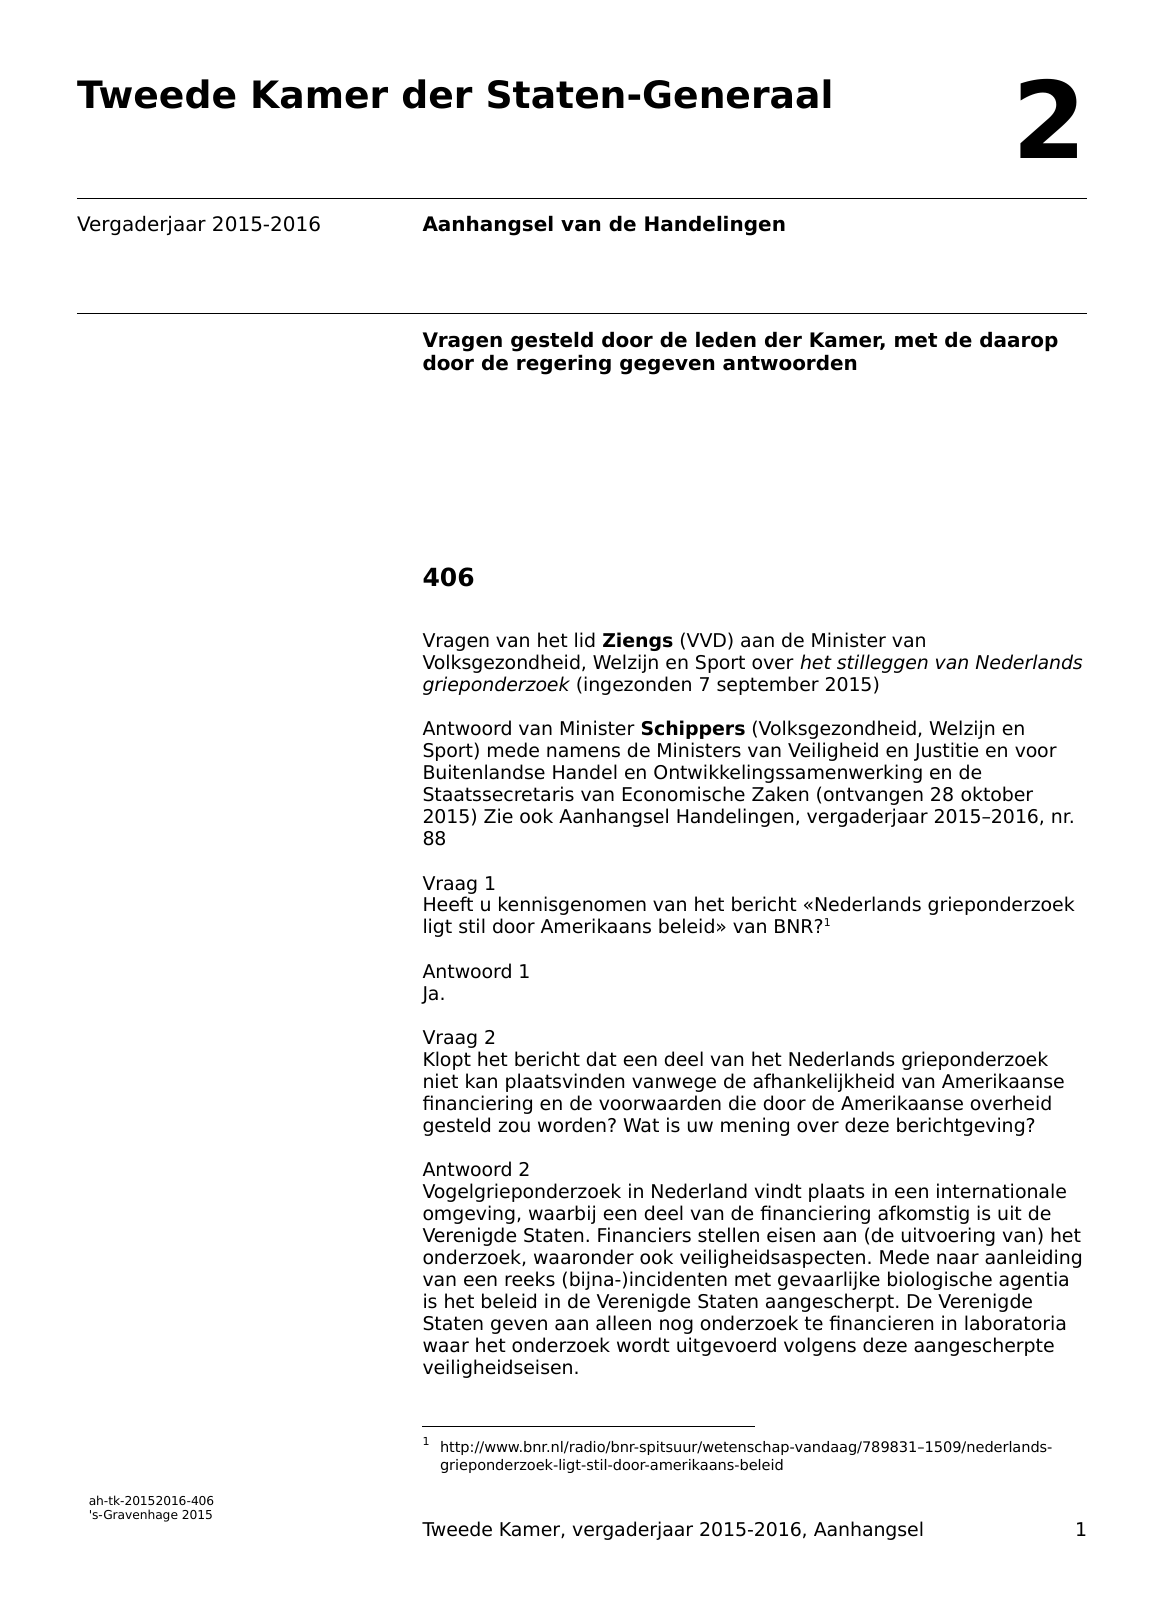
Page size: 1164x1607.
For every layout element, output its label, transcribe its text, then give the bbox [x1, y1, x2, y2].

text Antwoord 1 [422, 961, 1087, 982]
text Vragen van het lid Ziengs (VVD) aan de Minister van Volksgezondheid, Welzijn en Sport over het stilleggen van Nederlands grieponderzoek (ingezonden 7 september 2015) [422, 630, 1087, 696]
text Vogelgrieponderzoek in Nederland vindt plaats in een internationale omgeving, waarbij een deel van de financiering afkomstig is uit de Verenigde Staten. Financiers stellen eisen aan (de uitvoering van) het onderzoek, waaronder ook veiligheidsaspecten. Mede naar aanleiding van een reeks (bijna-)incidenten met gevaarlijke biologische agentia is het beleid in de Verenigde Staten aangescherpt. De Verenigde Staten geven aan alleen nog onderzoek te financieren in laboratoria waar het onderzoek wordt uitgevoerd volgens deze aangescherpte veiligheidseisen. [422, 1181, 1087, 1378]
text Vraag 1 [422, 872, 1087, 894]
table_cell Vergaderjaar 2015-2016 [77, 199, 422, 313]
table_cell Vragen gesteld door de leden der Kamer, met de daarop door de regering gegeven antwoorden [422, 314, 1087, 375]
table_header 2 [886, 59, 1087, 198]
text ah-tk-20152016-406 [88, 1494, 323, 1508]
text Klopt het bericht dat een deel van het Nederlands grieponderzoek niet kan plaatsvinden vanwege de afhankelijkheid van Amerikaanse financiering en de voorwaarden die door de Amerikaanse overheid gesteld zou worden? Wat is uw mening over deze berichtgeving? [422, 1049, 1087, 1137]
text Antwoord 2 [422, 1159, 1087, 1181]
text Antwoord van Minister Schippers (Volksgezondheid, Welzijn en Sport) mede namens de Ministers van Veiligheid en Justitie en voor Buitenlandse Handel en Ontwikkelingssamenwerking en de Staatssecretaris van Economische Zaken (ontvangen 28 oktober 2015) Zie ook Aanhangsel Handelingen, vergaderjaar 2015–2016, nr. 88 [422, 718, 1087, 850]
table_cell [77, 314, 422, 375]
text 's-Gravenhage 2015 [88, 1508, 323, 1522]
text Heeft u kennisgenomen van het bericht «Nederlands grieponderzoek ligt stil door Amerikaans beleid» van BNR? [422, 894, 1087, 938]
text 406 [422, 563, 1087, 592]
text Ja. [422, 982, 1087, 1004]
table_header Tweede Kamer der Staten-Generaal [77, 59, 886, 198]
text http://www.bnr.nl/radio/bnr-spitsuur/wetenschap-vandaag/789831–1509/nederlands-grieponderzoek-ligt-stil-door-amerikaans-beleid [422, 1435, 1087, 1474]
text Vraag 2 [422, 1027, 1087, 1049]
table_cell Aanhangsel van de Handelingen [422, 199, 1087, 313]
